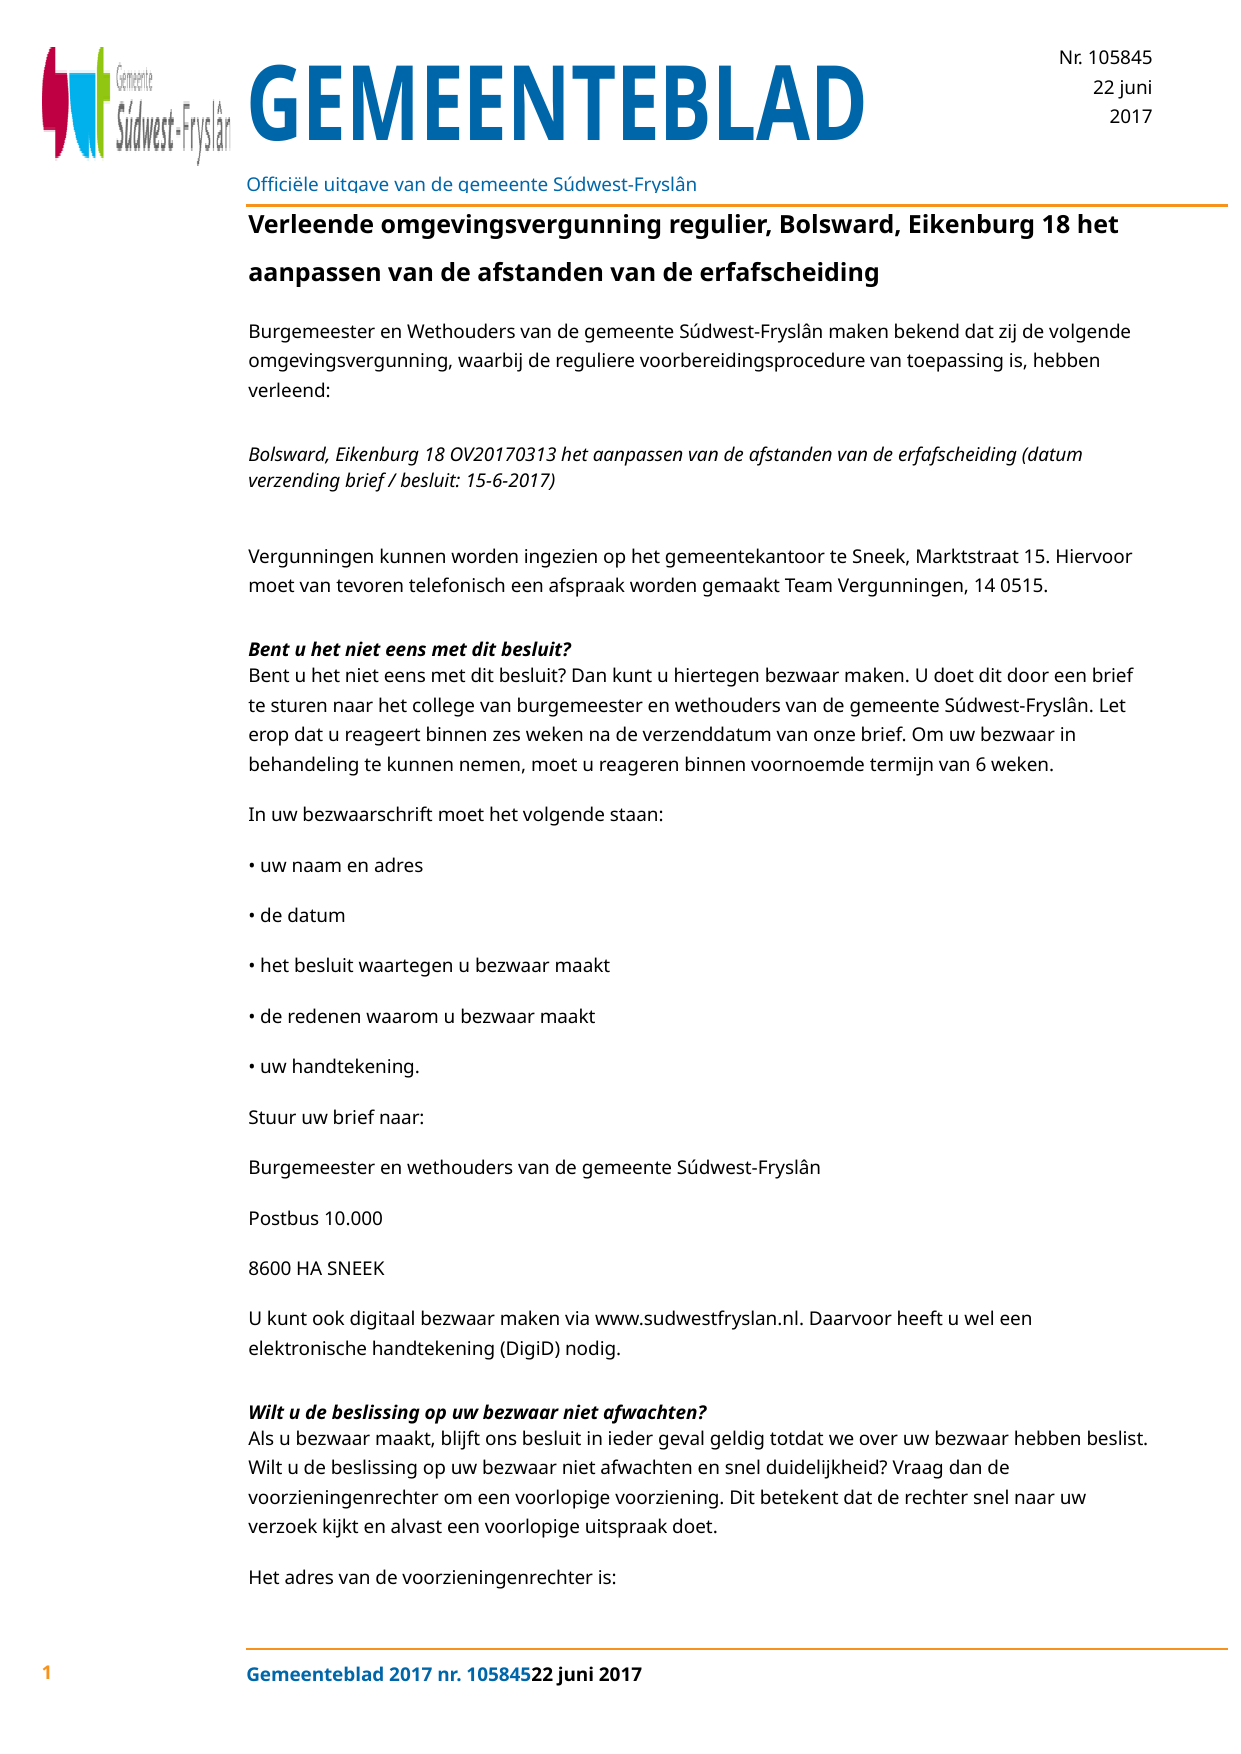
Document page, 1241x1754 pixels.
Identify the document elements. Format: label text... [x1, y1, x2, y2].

text • uw naam en adres [248, 852, 1152, 877]
text Verleende omgevingsvergunning regulier, Bolsward, Eikenburg 18 het aanpassen van de afstanden van de erfafscheiding [248, 207, 1152, 288]
text Bent u het niet eens met dit besluit? Dan kunt u hiertegen bezwaar maken. U doet dit door een brief te sturen naar het college van burgemeester en wethouders van de gemeente Súdwest-Fryslân. Let erop dat u reageert binnen zes weken na de verzenddatum van onze brief. Om uw bezwaar in behandeling te kunnen nemen, moet u reageren binnen voornoemde termijn van 6 weken. [248, 662, 1152, 777]
text • uw handtekening. [248, 1053, 1152, 1079]
text Bent u het niet eens met dit besluit? [248, 636, 1152, 662]
picture [41, 47, 231, 172]
text In uw bezwaarschrift moet het volgende staan: [248, 801, 1152, 827]
text Vergunningen kunnen worden ingezien op het gemeentekantoor te Sneek, Marktstraat 15. Hiervoor moet van tevoren telefonisch een afspraak worden gemaakt Team Vergunningen, 14 0515. [248, 543, 1152, 598]
text Burgemeester en Wethouders van de gemeente Súdwest-Fryslân maken bekend dat zij de volgende omgevingsvergunning, waarbij de reguliere voorbereidingsprocedure van toepassing is, hebben verleend: [248, 318, 1152, 403]
text Het adres van de voorzieningenrechter is: [248, 1564, 1152, 1590]
text Stuur uw brief naar: [248, 1104, 1152, 1129]
text • het besluit waartegen u bezwaar maakt [248, 953, 1152, 978]
text Bolsward, Eikenburg 18 OV20170313 het aanpassen van de afstanden van de erfafscheiding (datum verzending brief / besluit: 15-6-2017) [248, 441, 1152, 492]
text Als u bezwaar maakt, blijft ons besluit in ieder geval geldig totdat we over uw bezwaar hebben beslist. Wilt u de beslissing op uw bezwaar niet afwachten en snel duidelijkheid? Vraag dan de voorzieningenrechter om een voorlopige voorziening. Dit betekent dat de rechter snel naar uw verzoek kijkt en alvast een voorlopige uitspraak doet. [248, 1425, 1152, 1539]
text 8600 HA SNEEK [248, 1255, 1152, 1281]
text Postbus 10.000 [248, 1205, 1152, 1230]
text U kunt ook digitaal bezwaar maken via www.sudwestfryslan.nl. Daarvoor heeft u wel een elektronische handtekening (DigiD) nodig. [248, 1306, 1152, 1361]
text Wilt u de beslissing op uw bezwaar niet afwachten? [248, 1399, 1152, 1425]
text Burgemeester en wethouders van de gemeente Súdwest-Fryslân [248, 1154, 1152, 1180]
text • de redenen waarom u bezwaar maakt [248, 1003, 1152, 1029]
text • de datum [248, 902, 1152, 928]
